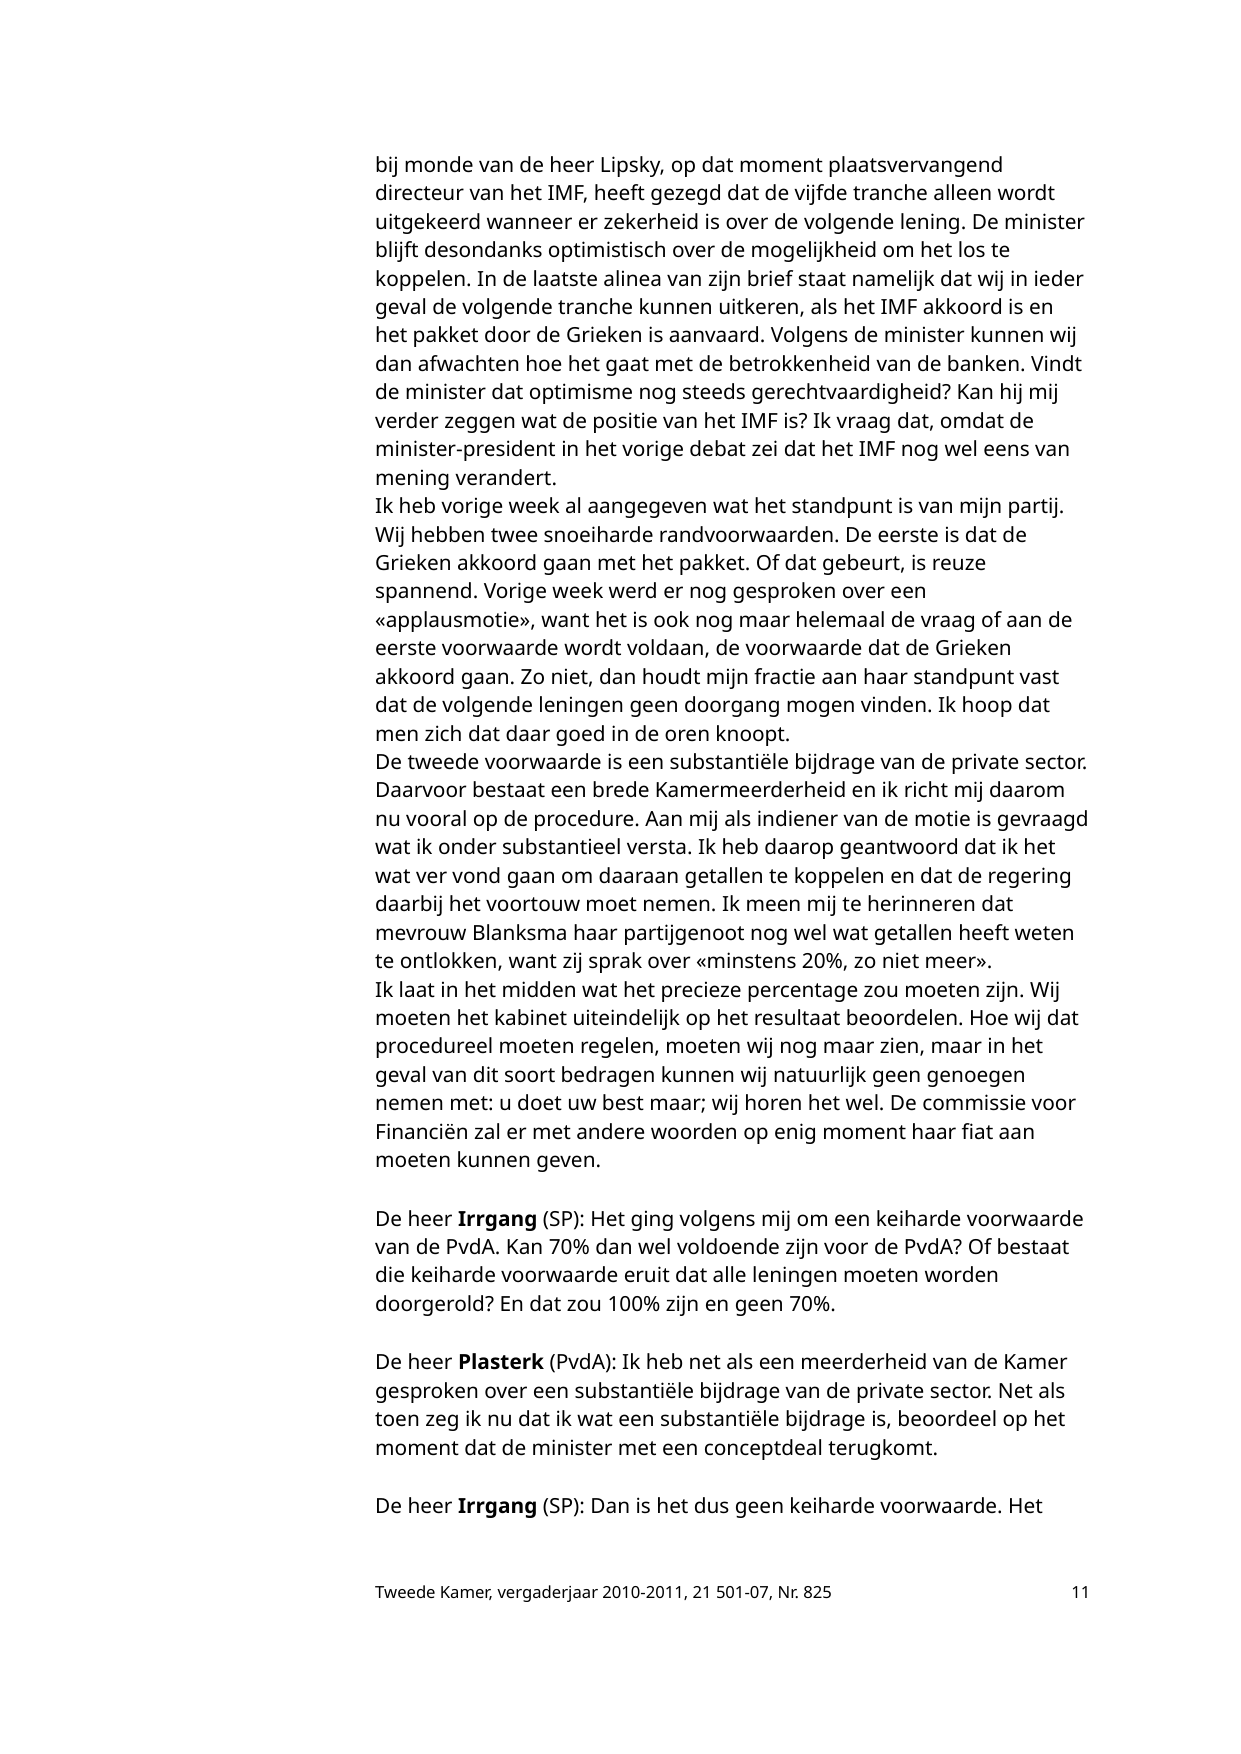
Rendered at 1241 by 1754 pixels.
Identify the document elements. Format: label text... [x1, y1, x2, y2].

text Ik heb vorige week al aangegeven wat het standpunt is van mijn partij. Wij hebben twee snoeiharde randvoorwaarden. De eerste is dat de Grieken akkoord gaan met het pakket. Of dat gebeurt, is reuze spannend. Vorige week werd er nog gesproken over een «applausmotie», want het is ook nog maar helemaal de vraag of aan de eerste voorwaarde wordt voldaan, de voorwaarde dat de Grieken akkoord gaan. Zo niet, dan houdt mijn fractie aan haar standpunt vast dat de volgende leningen geen doorgang mogen vinden. Ik hoop dat men zich dat daar goed in de oren knoopt. [375, 491, 1090, 747]
text bij monde van de heer Lipsky, op dat moment plaatsvervangend directeur van het IMF, heeft gezegd dat de vijfde tranche alleen wordt uitgekeerd wanneer er zekerheid is over de volgende lening. De minister blijft desondanks optimistisch over de mogelijkheid om het los te koppelen. In de laatste alinea van zijn brief staat namelijk dat wij in ieder geval de volgende tranche kunnen uitkeren, als het IMF akkoord is en het pakket door de Grieken is aanvaard. Volgens de minister kunnen wij dan afwachten hoe het gaat met de betrokkenheid van de banken. Vindt de minister dat optimisme nog steeds gerechtvaardigheid? Kan hij mij verder zeggen wat de positie van het IMF is? Ik vraag dat, omdat de minister-president in het vorige debat zei dat het IMF nog wel eens van mening verandert. [375, 150, 1090, 491]
text De heer Plasterk (PvdA): Ik heb net als een meerderheid van de Kamer gesproken over een substantiële bijdrage van de private sector. Net als toen zeg ik nu dat ik wat een substantiële bijdrage is, beoordeel op het moment dat de minister met een conceptdeal terugkomt. [375, 1347, 1090, 1461]
text De heer Irrgang (SP): Dan is het dus geen keiharde voorwaarde. Het [375, 1491, 1090, 1520]
text De tweede voorwaarde is een substantiële bijdrage van de private sector. Daarvoor bestaat een brede Kamermeerderheid en ik richt mij daarom nu vooral op de procedure. Aan mij als indiener van de motie is gevraagd wat ik onder substantieel versta. Ik heb daarop geantwoord dat ik het wat ver vond gaan om daaraan getallen te koppelen en dat de regering daarbij het voortouw moet nemen. Ik meen mij te herinneren dat mevrouw Blanksma haar partijgenoot nog wel wat getallen heeft weten te ontlokken, want zij sprak over «minstens 20%, zo niet meer». [375, 747, 1090, 975]
text De heer Irrgang (SP): Het ging volgens mij om een keiharde voorwaarde van de PvdA. Kan 70% dan wel voldoende zijn voor de PvdA? Of bestaat die keiharde voorwaarde eruit dat alle leningen moeten worden doorgerold? En dat zou 100% zijn en geen 70%. [375, 1204, 1090, 1317]
text Ik laat in het midden wat het precieze percentage zou moeten zijn. Wij moeten het kabinet uiteindelijk op het resultaat beoordelen. Hoe wij dat procedureel moeten regelen, moeten wij nog maar zien, maar in het geval van dit soort bedragen kunnen wij natuurlijk geen genoegen nemen met: u doet uw best maar; wij horen het wel. De commissie voor Financiën zal er met andere woorden op enig moment haar fiat aan moeten kunnen geven. [375, 975, 1090, 1174]
